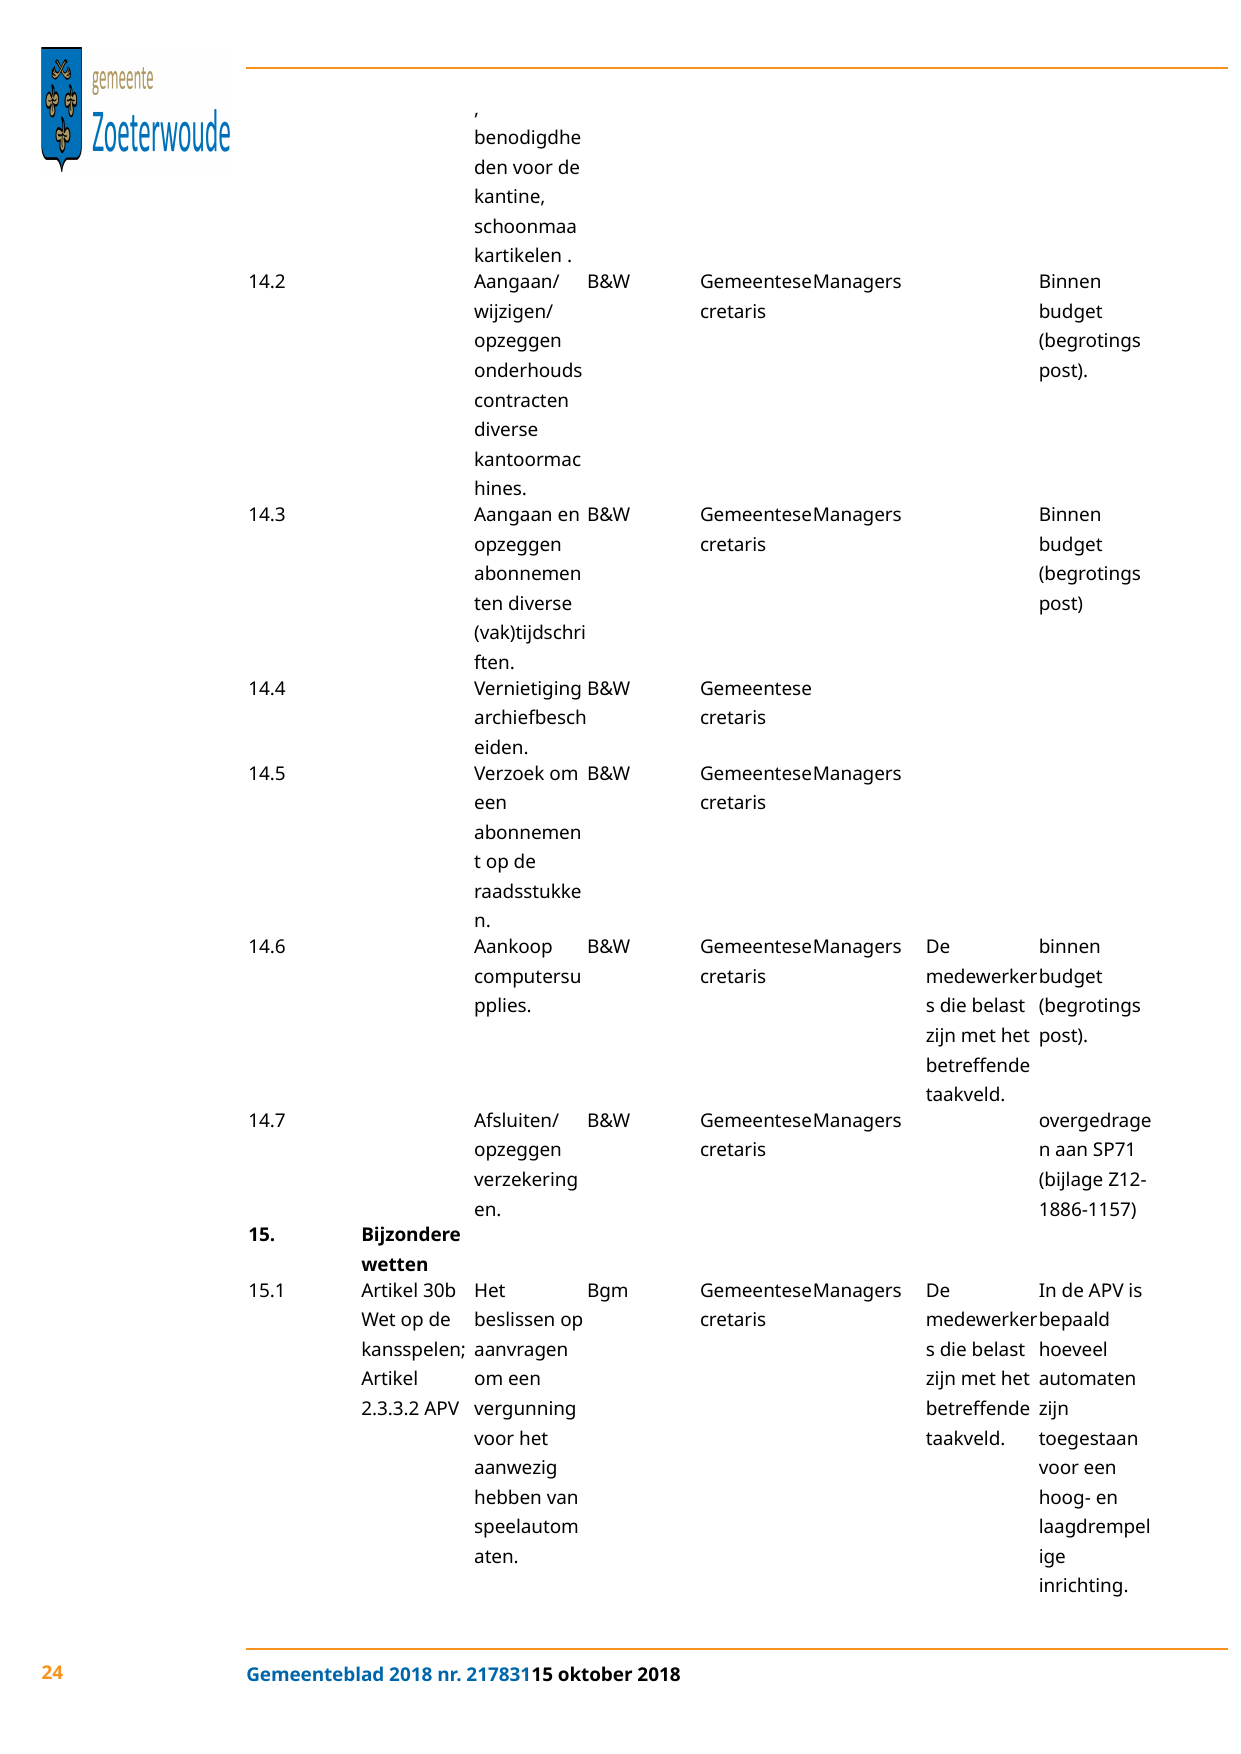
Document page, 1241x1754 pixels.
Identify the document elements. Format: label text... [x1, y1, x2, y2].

table_cell [474, 1222, 587, 1277]
table_cell Managers [813, 760, 926, 933]
table_cell Gemeentesecretaris [700, 501, 813, 675]
table_cell Gemeentesecretaris [700, 269, 813, 501]
table_cell [361, 760, 474, 933]
table_cell Verzoek om een abonnement op de raadsstukken. [474, 760, 587, 933]
table_cell binnen budget (begrotingspost). [1039, 934, 1152, 1107]
table_cell [1039, 675, 1152, 760]
table_cell 15. [248, 1222, 361, 1277]
table_cell Vernietiging archiefbescheiden. [474, 675, 587, 760]
table_cell [361, 269, 474, 501]
table_cell [361, 675, 474, 760]
picture [41, 47, 231, 172]
table_cell [361, 95, 474, 268]
table_cell Gemeentesecretaris [700, 934, 813, 1107]
table_cell 14.6 [248, 934, 361, 1107]
table_cell Aangaan/wijzigen/opzeggen onderhoudscontracten diverse kantoormachines. [474, 269, 587, 501]
table_cell [926, 760, 1038, 933]
table_cell 14.7 [248, 1107, 361, 1222]
table_cell Het beslissen op aanvragen om een vergunning voor het aanwezig hebben van speelautomaten. [474, 1277, 587, 1598]
table_cell [1039, 760, 1152, 933]
table_cell Managers [813, 1107, 926, 1222]
table_cell [813, 1222, 926, 1277]
table_cell [926, 675, 1038, 760]
table_cell [700, 95, 813, 268]
table_cell [813, 95, 926, 268]
table_cell B&W [587, 269, 700, 501]
table_cell In de APV is bepaald hoeveel automaten zijn toegestaan voor een hoog- en laagdrempelige inrichting. [1039, 1277, 1152, 1598]
table_cell [926, 269, 1038, 501]
table_cell B&W [587, 1107, 700, 1222]
table_cell [1039, 95, 1152, 268]
table_cell B&W [587, 934, 700, 1107]
table_cell [926, 1222, 1038, 1277]
table_cell Gemeentesecretaris [700, 675, 813, 760]
table_cell 15.1 [248, 1277, 361, 1598]
table_cell [248, 95, 361, 268]
table_cell Aangaan en opzeggen abonnementen diverse (vak)tijdschriften. [474, 501, 587, 675]
table_cell Managers [813, 934, 926, 1107]
table_cell B&W [587, 501, 700, 675]
table_cell Binnen budget (begrotingspost) [1039, 501, 1152, 675]
table_cell , benodigdheden voor de kantine, schoonmaakartikelen . [474, 95, 587, 268]
table_cell Aankoop computersupplies. [474, 934, 587, 1107]
table_cell 14.5 [248, 760, 361, 933]
table_cell De medewerkers die belast zijn met het betreffende taakveld. [926, 1277, 1038, 1598]
table_cell [361, 934, 474, 1107]
table_cell [361, 1107, 474, 1222]
table_cell [587, 95, 700, 268]
table_cell [926, 95, 1038, 268]
table_cell Bijzondere wetten [361, 1222, 474, 1277]
table_cell [926, 501, 1038, 675]
table_cell Artikel 30b Wet op de kansspelen; Artikel 2.3.3.2 APV [361, 1277, 474, 1598]
table_cell Gemeentesecretaris [700, 1277, 813, 1598]
table_cell Managers [813, 269, 926, 501]
table_cell B&W [587, 760, 700, 933]
table_cell Afsluiten/opzeggen verzekeringen. [474, 1107, 587, 1222]
table_cell [926, 1107, 1038, 1222]
table_cell [587, 1222, 700, 1277]
table_cell 14.2 [248, 269, 361, 501]
table_cell [361, 501, 474, 675]
table_cell [813, 675, 926, 760]
table_cell 14.3 [248, 501, 361, 675]
table_cell overgedragen aan SP71 (bijlage Z12-1886-1157) [1039, 1107, 1152, 1222]
table_cell Managers [813, 1277, 926, 1598]
table_cell Managers [813, 501, 926, 675]
table_cell Binnen budget (begrotingspost). [1039, 269, 1152, 501]
table_cell De medewerkers die belast zijn met het betreffende taakveld. [926, 934, 1038, 1107]
table_cell [1039, 1222, 1152, 1277]
table_cell [700, 1222, 813, 1277]
table_cell B&W [587, 675, 700, 760]
table_cell 14.4 [248, 675, 361, 760]
table_cell Gemeentesecretaris [700, 1107, 813, 1222]
table_cell Bgm [587, 1277, 700, 1598]
table_cell Gemeentesecretaris [700, 760, 813, 933]
